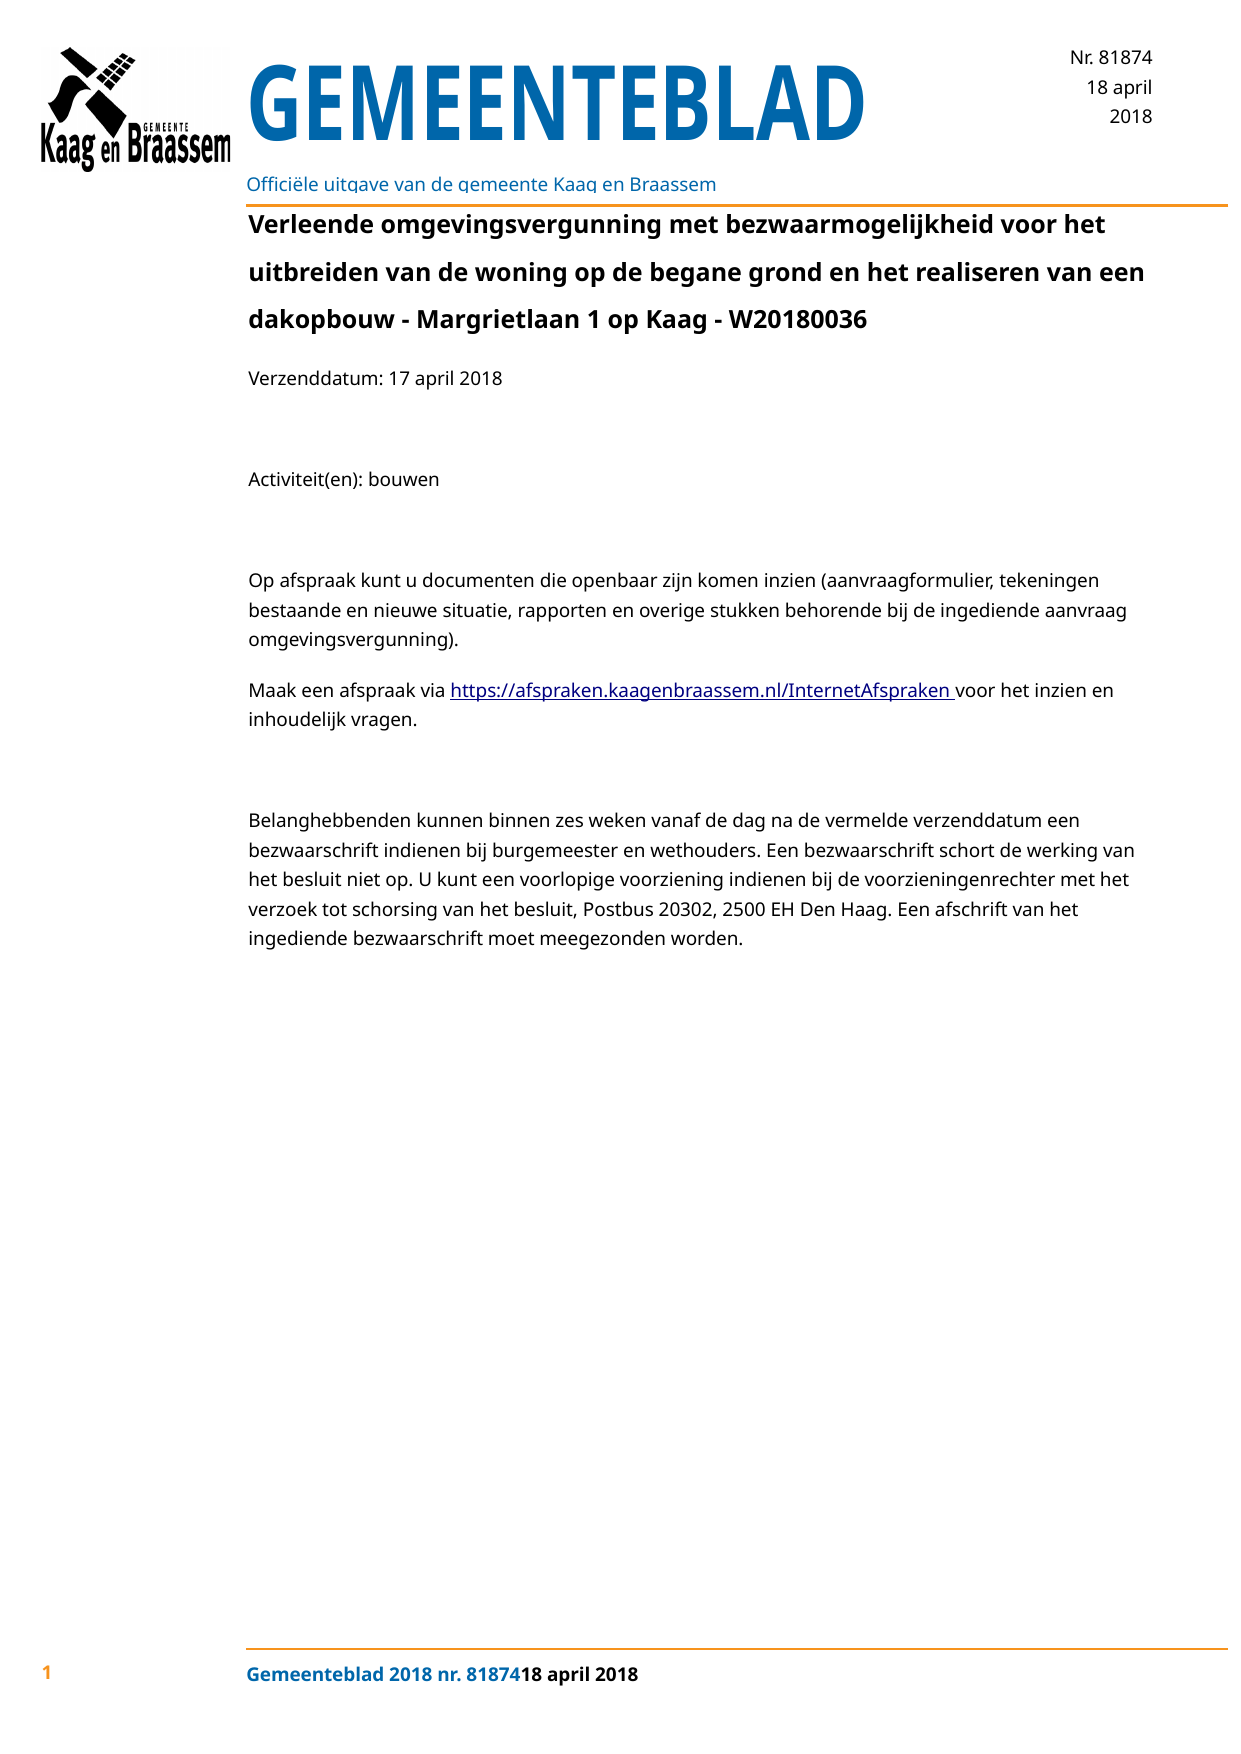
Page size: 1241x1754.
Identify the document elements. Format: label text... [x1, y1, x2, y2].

text Verleende omgevingsvergunning met bezwaarmogelijkheid voor het uitbreiden van de woning op de begane grond en het realiseren van een dakopbouw - Margrietlaan 1 op Kaag - W20180036 [248, 207, 1152, 336]
text Maak een afspraak via https://afspraken.kaagenbraassem.nl/InternetAfspraken voor het inzien en inhoudelijk vragen. [248, 677, 1152, 732]
text Verzenddatum: 17 april 2018 [248, 366, 1152, 391]
text Belanghebbenden kunnen binnen zes weken vanaf de dag na de vermelde verzenddatum een bezwaarschrift indienen bij burgemeester en wethouders. Een bezwaarschrift schort de werking van het besluit niet op. U kunt een voorlopige voorziening indienen bij de voorzieningenrechter met het verzoek tot schorsing van het besluit, Postbus 20302, 2500 EH Den Haag. Een afschrift van het ingediende bezwaarschrift moet meegezonden worden. [248, 807, 1152, 951]
picture [41, 47, 231, 172]
text Op afspraak kunt u documenten die openbaar zijn komen inzien (aanvraagformulier, tekeningen bestaande en nieuwe situatie, rapporten en overige stukken behorende bij de ingediende aanvraag omgevingsvergunning). [248, 567, 1152, 652]
text Activiteit(en): bouwen [248, 466, 1152, 492]
